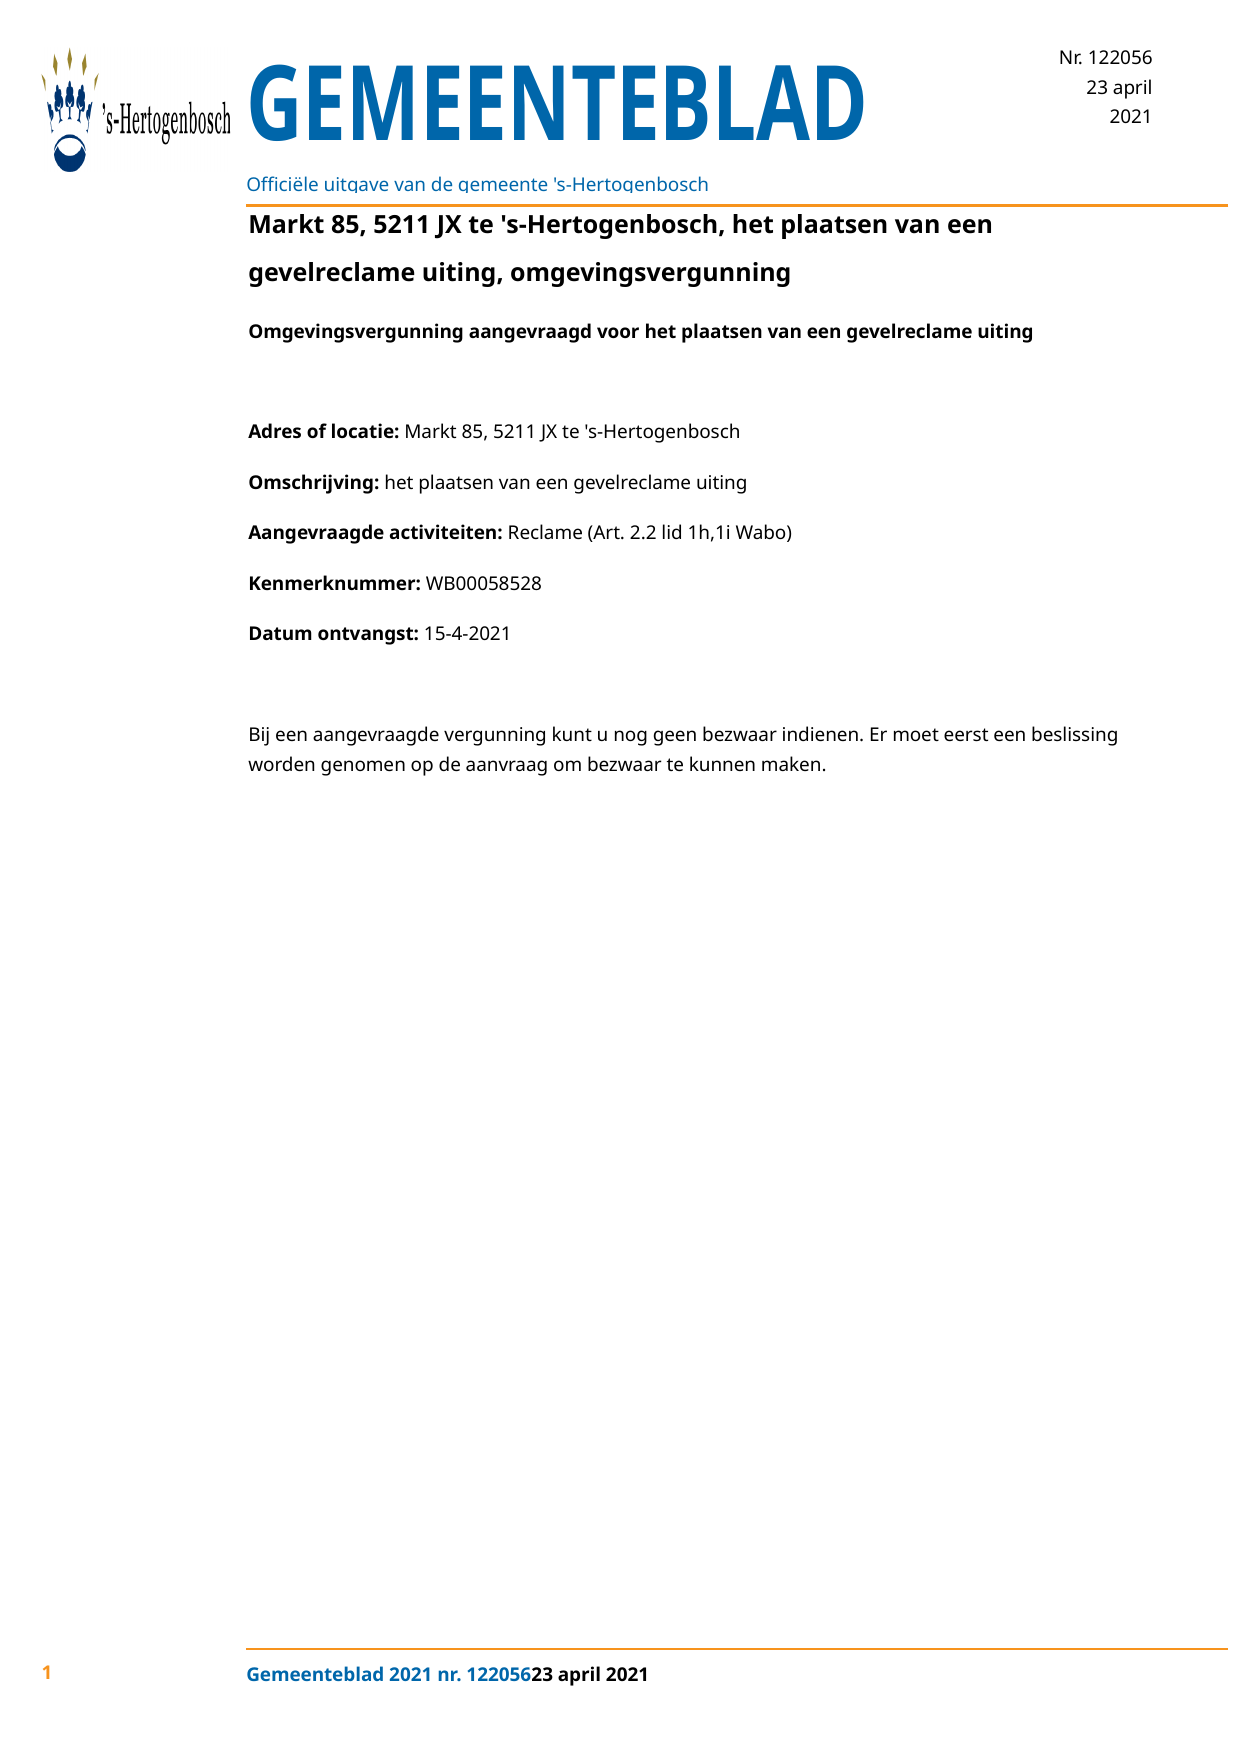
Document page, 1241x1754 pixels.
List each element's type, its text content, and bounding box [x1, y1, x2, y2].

text Omgevingsvergunning aangevraagd voor het plaatsen van een gevelreclame uiting [248, 318, 1152, 344]
text Omschrijving: het plaatsen van een gevelreclame uiting [248, 469, 1152, 495]
text Kenmerknummer: WB00058528 [248, 570, 1152, 596]
text Datum ontvangst: 15-4-2021 [248, 620, 1152, 646]
text Markt 85, 5211 JX te 's-Hertogenbosch, het plaatsen van een gevelreclame uiting, omgevingsvergunning [248, 207, 1152, 288]
text Adres of locatie: Markt 85, 5211 JX te 's-Hertogenbosch [248, 419, 1152, 444]
text Aangevraagde activiteiten: Reclame (Art. 2.2 lid 1h,1i Wabo) [248, 519, 1152, 545]
picture [41, 47, 231, 172]
text Bij een aangevraagde vergunning kunt u nog geen bezwaar indienen. Er moet eerst een beslissing worden genomen op de aanvraag om bezwaar te kunnen maken. [248, 721, 1152, 777]
